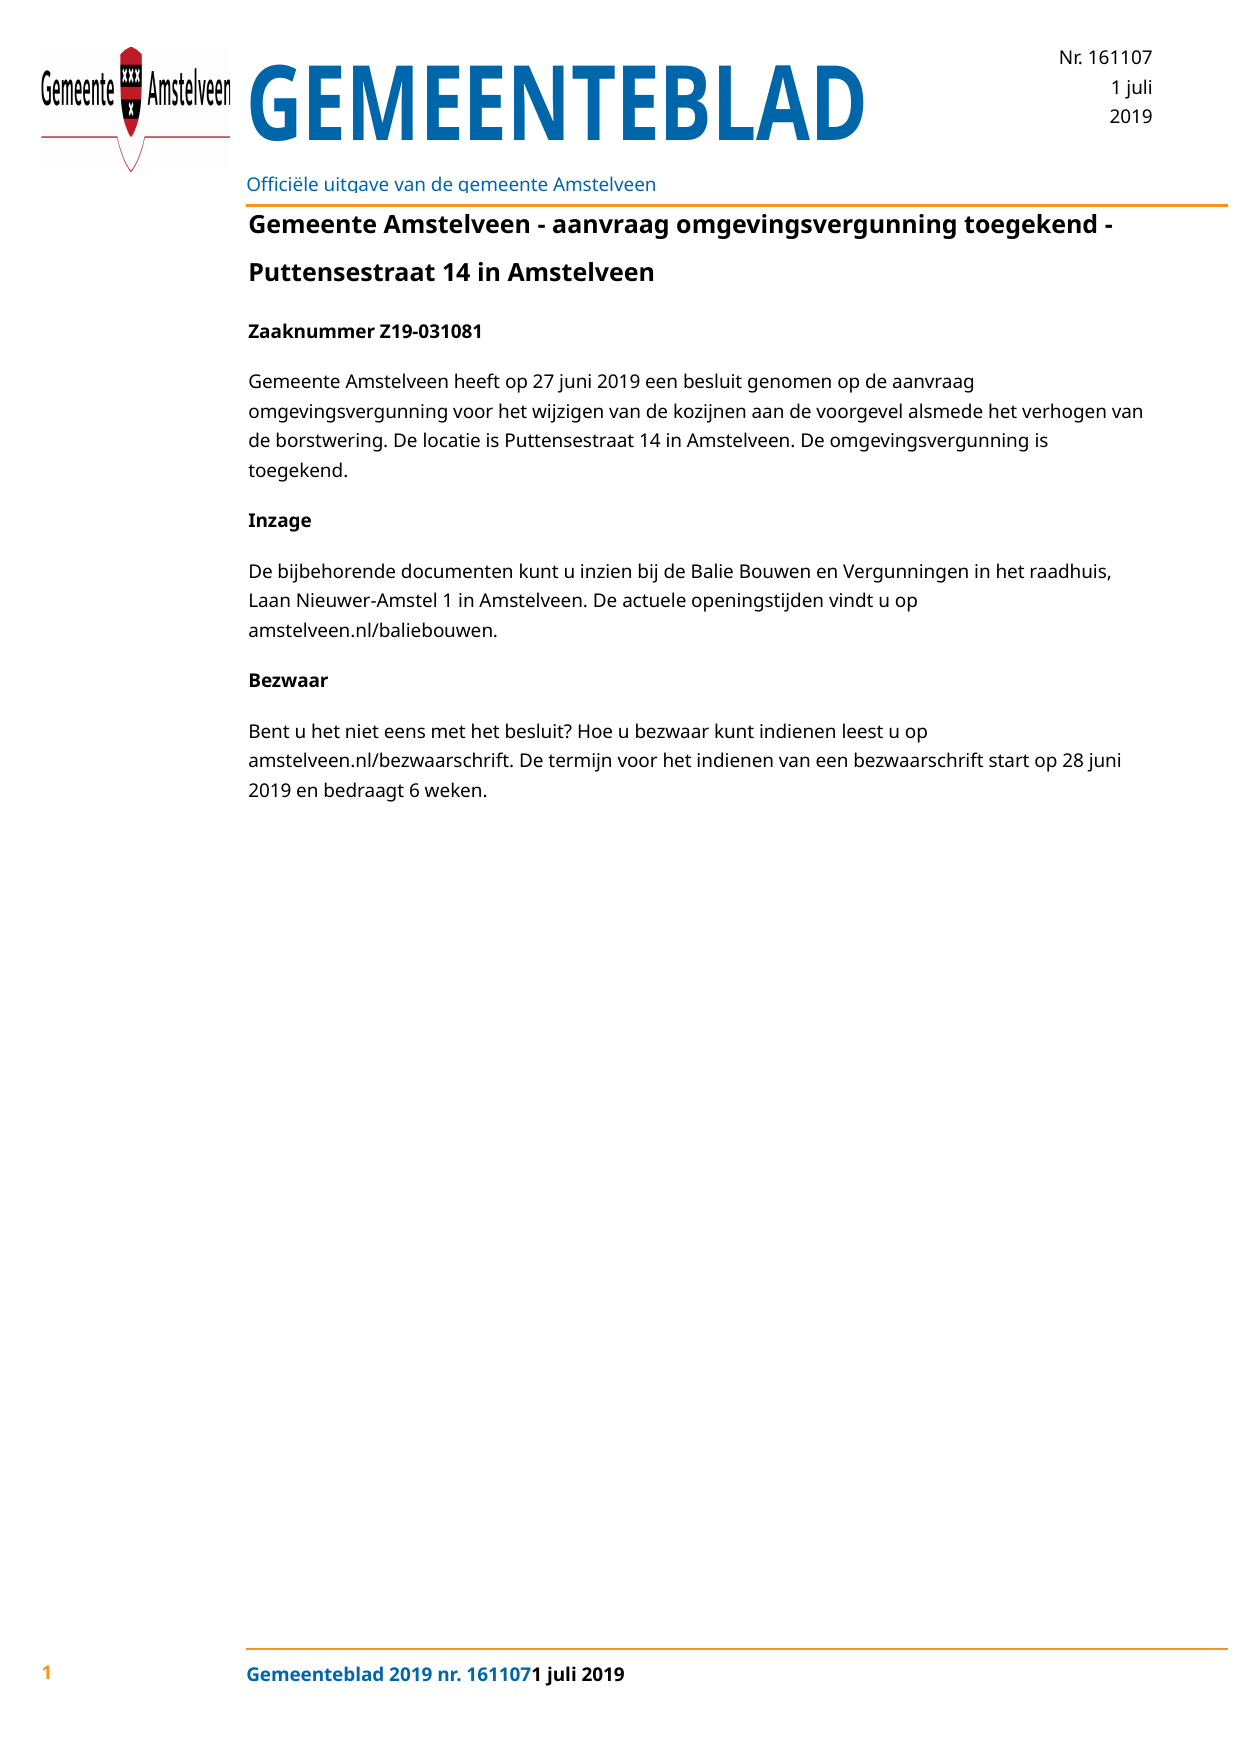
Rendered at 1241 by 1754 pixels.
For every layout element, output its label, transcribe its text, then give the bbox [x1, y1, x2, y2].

picture [41, 47, 231, 172]
text Gemeente Amstelveen heeft op 27 juni 2019 een besluit genomen op de aanvraag omgevingsvergunning voor het wijzigen van de kozijnen aan de voorgevel alsmede het verhogen van de borstwering. De locatie is Puttensestraat 14 in Amstelveen. De omgevingsvergunning is toegekend. [248, 368, 1152, 483]
text Gemeente Amstelveen - aanvraag omgevingsvergunning toegekend - Puttensestraat 14 in Amstelveen [248, 207, 1152, 288]
text Bezwaar [248, 667, 1152, 693]
text De bijbehorende documenten kunt u inzien bij de Balie Bouwen en Vergunningen in het raadhuis, Laan Nieuwer-Amstel 1 in Amstelveen. De actuele openingstijden vindt u op amstelveen.nl/baliebouwen. [248, 558, 1152, 643]
text Zaaknummer Z19-031081 [248, 318, 1152, 344]
text Inzage [248, 507, 1152, 533]
text Bent u het niet eens met het besluit? Hoe u bezwaar kunt indienen leest u op amstelveen.nl/bezwaarschrift. De termijn voor het indienen van een bezwaarschrift start op 28 juni 2019 en bedraagt 6 weken. [248, 718, 1152, 803]
